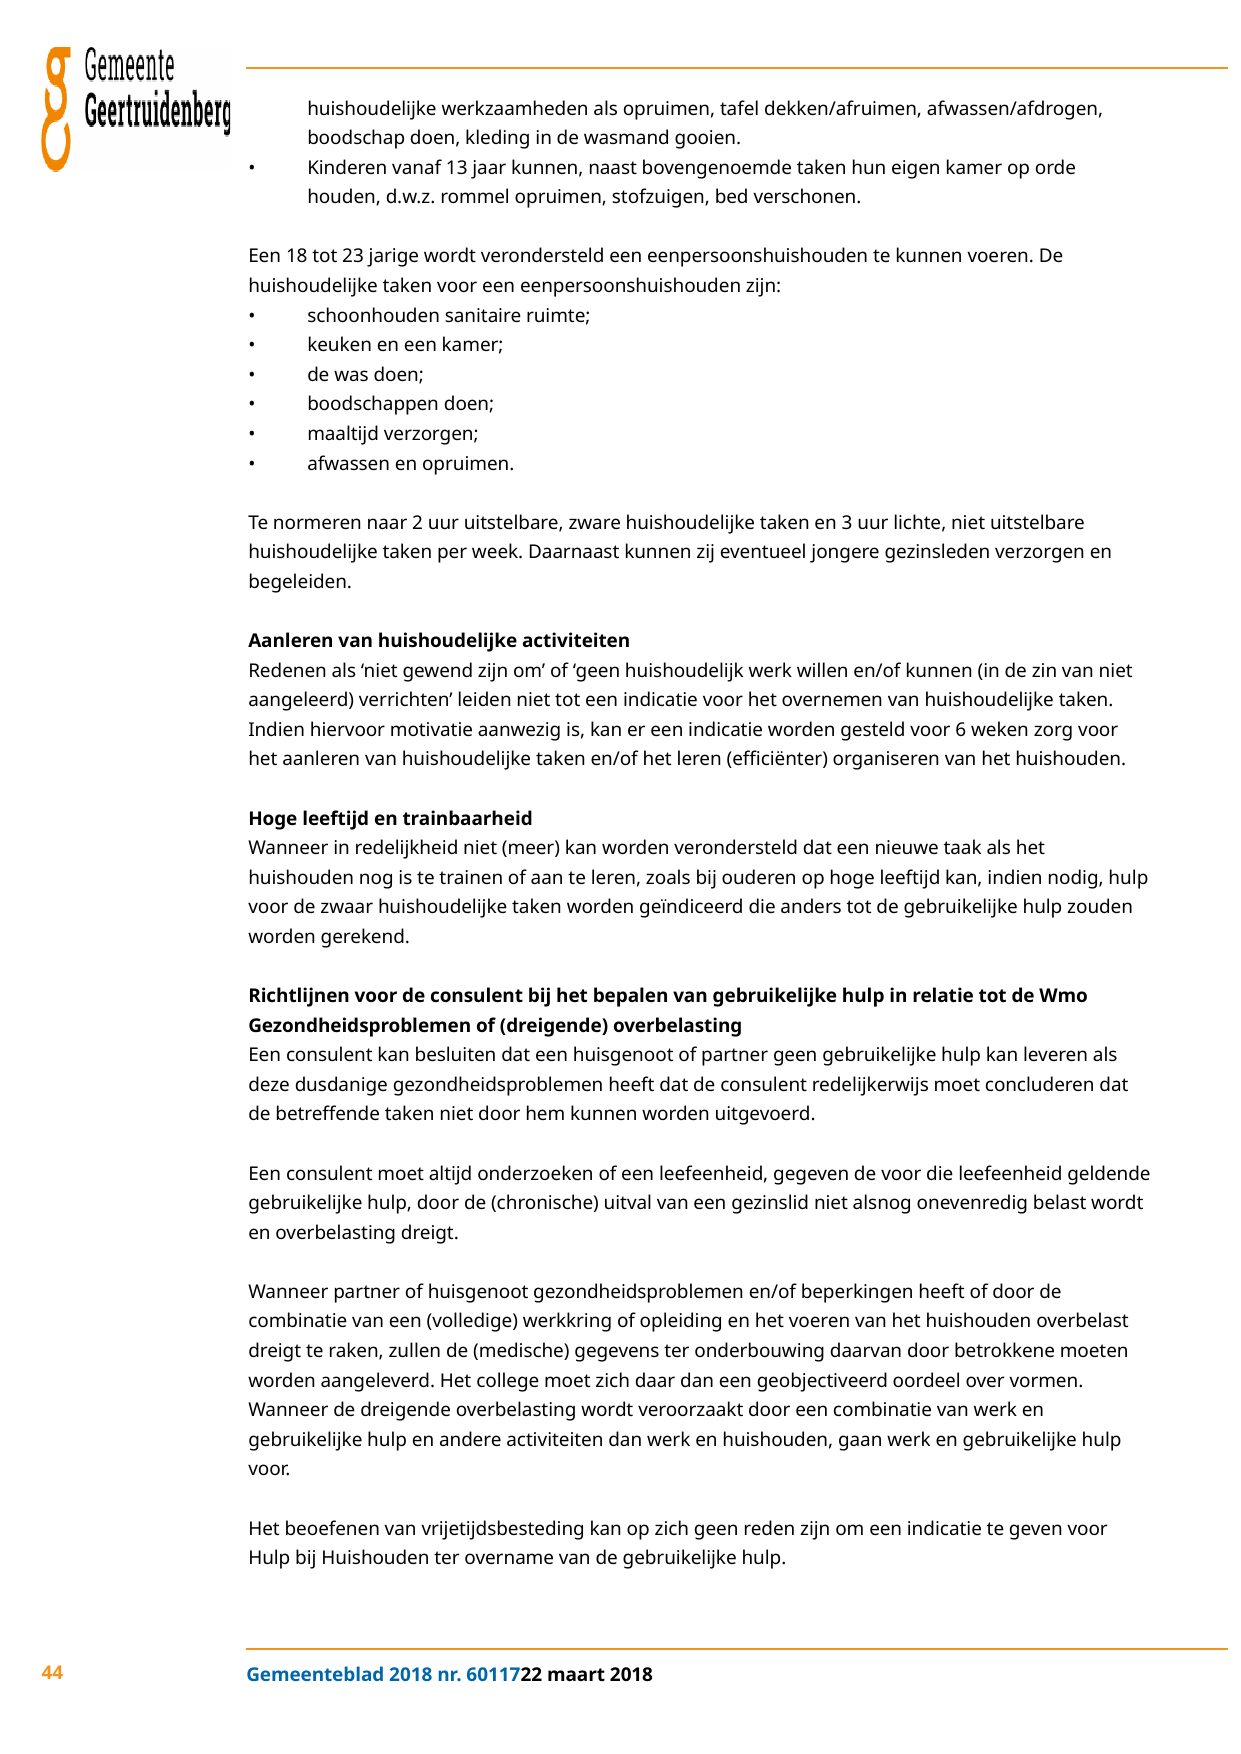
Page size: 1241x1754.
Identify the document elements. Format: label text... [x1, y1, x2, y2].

text Het beoefenen van vrijetijdsbesteding kan op zich geen reden zijn om een indicatie te geven voor Hulp bij Huishouden ter overname van de gebruikelijke hulp. [248, 1515, 1152, 1570]
text Gezondheidsproblemen of (dreigende) overbelasting [248, 1012, 1152, 1038]
list afwassen en opruimen. [248, 450, 1152, 476]
text Een consulent kan besluiten dat een huisgenoot of partner geen gebruikelijke hulp kan leveren als deze dusdanige gezondheidsproblemen heeft dat de consulent redelijkerwijs moet concluderen dat de betreffende taken niet door hem kunnen worden uitgevoerd. [248, 1041, 1152, 1126]
text Te normeren naar 2 uur uitstelbare, zware huishoudelijke taken en 3 uur lichte, niet uitstelbare huishoudelijke taken per week. Daarnaast kunnen zij eventueel jongere gezinsleden verzorgen en begeleiden. [248, 509, 1152, 594]
list Kinderen vanaf 13 jaar kunnen, naast bovengenoemde taken hun eigen kamer op orde houden, d.w.z. rommel opruimen, stofzuigen, bed verschonen. [248, 154, 1152, 209]
list maaltijd verzorgen; [248, 420, 1152, 446]
text Richtlijnen voor de consulent bij het bepalen van gebruikelijke hulp in relatie tot de Wmo [248, 982, 1152, 1008]
list schoonhouden sanitaire ruimte; [248, 302, 1152, 328]
text Wanneer partner of huisgenoot gezondheidsproblemen en/of beperkingen heeft of door de combinatie van een (volledige) werkkring of opleiding en het voeren van het huishouden overbelast dreigt te raken, zullen de (medische) gegevens ter onderbouwing daarvan door betrokkene moeten worden aangeleverd. Het college moet zich daar dan een geobjectiveerd oordeel over vormen. Wanneer de dreigende overbelasting wordt veroorzaakt door een combinatie van werk en gebruikelijke hulp en andere activiteiten dan werk en huishouden, gaan werk en gebruikelijke hulp voor. [248, 1278, 1152, 1481]
text Hoge leeftijd en trainbaarheid [248, 805, 1152, 831]
text Wanneer in redelijkheid niet (meer) kan worden verondersteld dat een nieuwe taak als het huishouden nog is te trainen of aan te leren, zoals bij ouderen op hoge leeftijd kan, indien nodig, hulp voor de zwaar huishoudelijke taken worden geïndiceerd die anders tot de gebruikelijke hulp zouden worden gerekend. [248, 834, 1152, 949]
list huishoudelijke werkzaamheden als opruimen, tafel dekken/afruimen, afwassen/afdrogen, boodschap doen, kleding in de wasmand gooien. [248, 95, 1152, 150]
list de was doen; [248, 361, 1152, 387]
list keuken en een kamer; [248, 331, 1152, 357]
text Een 18 tot 23 jarige wordt verondersteld een eenpersoonshuishouden te kunnen voeren. De huishoudelijke taken voor een eenpersoonshuishouden zijn: [248, 243, 1152, 298]
text Een consulent moet altijd onderzoeken of een leefeenheid, gegeven de voor die leefeenheid geldende gebruikelijke hulp, door de (chronische) uitval van een gezinslid niet alsnog onevenredig belast wordt en overbelasting dreigt. [248, 1160, 1152, 1245]
list boodschappen doen; [248, 391, 1152, 416]
picture [41, 47, 231, 172]
text Aanleren van huishoudelijke activiteiten [248, 627, 1152, 653]
text Redenen als ‘niet gewend zijn om’ of ‘geen huishoudelijk werk willen en/of kunnen (in de zin van niet aangeleerd) verrichten’ leiden niet tot een indicatie voor het overnemen van huishoudelijke taken. Indien hiervoor motivatie aanwezig is, kan er een indicatie worden gesteld voor 6 weken zorg voor het aanleren van huishoudelijke taken en/of het leren (efficiënter) organiseren van het huishouden. [248, 657, 1152, 771]
